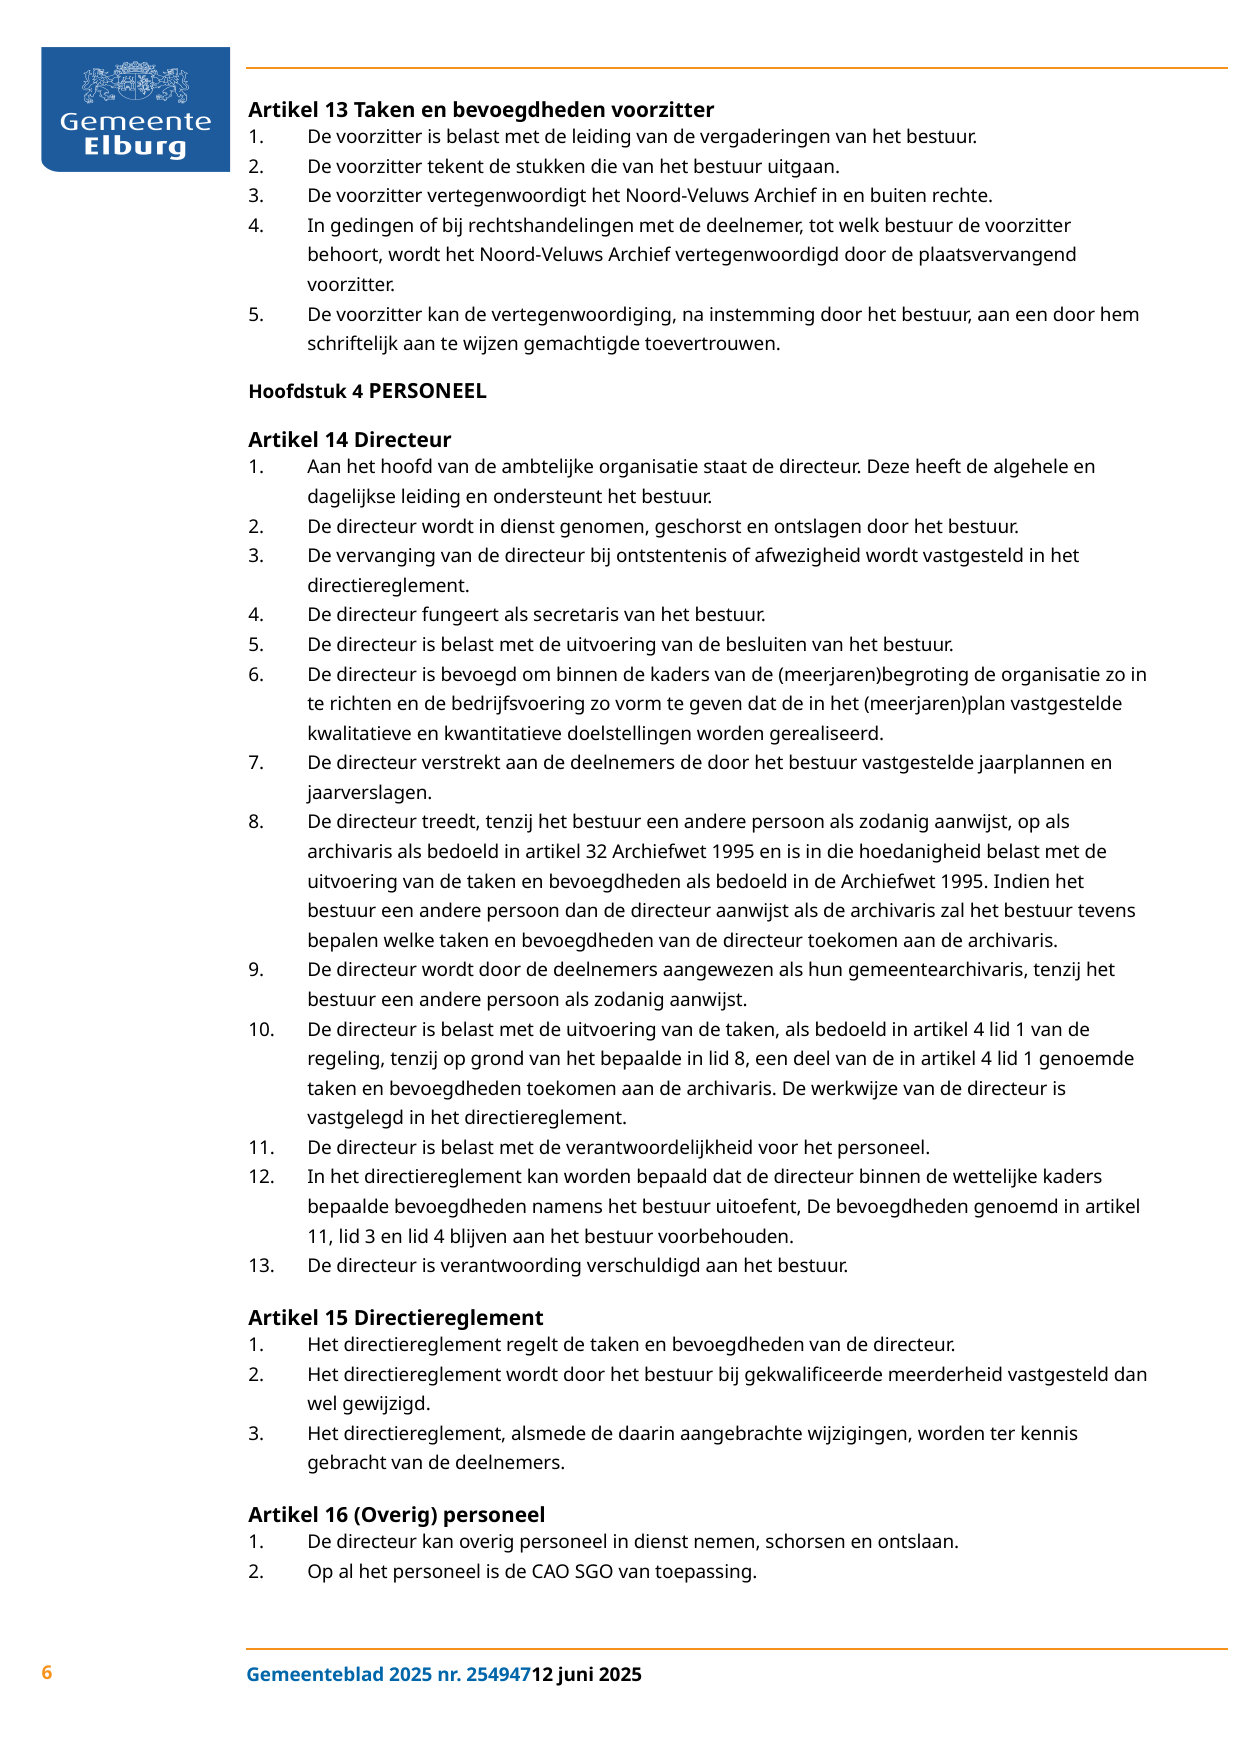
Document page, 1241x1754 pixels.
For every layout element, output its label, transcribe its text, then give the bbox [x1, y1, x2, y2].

list Op al het personeel is de CAO SGO van toepassing. [248, 1558, 1152, 1584]
text Artikel 14 Directeur [248, 425, 1152, 454]
list De directeur treedt, tenzij het bestuur een andere persoon als zodanig aanwijst, op als archivaris als bedoeld in artikel 32 Archiefwet 1995 en is in die hoedanigheid belast met de uitvoering van de taken en bevoegdheden als bedoeld in de Archiefwet 1995. Indien het bestuur een andere persoon dan de directeur aanwijst als de archivaris zal het bestuur tevens bepalen welke taken en bevoegdheden van de directeur toekomen aan de archivaris. [248, 809, 1152, 953]
text Artikel 13 Taken en bevoegdheden voorzitter [248, 95, 1152, 123]
list De voorzitter tekent de stukken die van het bestuur uitgaan. [248, 153, 1152, 178]
list In het directiereglement kan worden bepaald dat de directeur binnen de wettelijke kaders bepaalde bevoegdheden namens het bestuur uitoefent, De bevoegdheden genoemd in artikel 11, lid 3 en lid 4 blijven aan het bestuur voorbehouden. [248, 1164, 1152, 1248]
list De voorzitter vertegenwoordigt het Noord-Veluws Archief in en buiten rechte. [248, 182, 1152, 208]
list Het directiereglement, alsmede de daarin aangebrachte wijzigingen, worden ter kennis gebracht van de deelnemers. [248, 1420, 1152, 1475]
list De directeur wordt door de deelnemers aangewezen als hun gemeentearchivaris, tenzij het bestuur een andere persoon als zodanig aanwijst. [248, 957, 1152, 1012]
list De directeur wordt in dienst genomen, geschorst en ontslagen door het bestuur. [248, 513, 1152, 538]
text Hoofdstuk 4 PERSONEEL [248, 376, 1152, 404]
list De voorzitter kan de vertegenwoordiging, na instemming door het bestuur, aan een door hem schriftelijk aan te wijzen gemachtigde toevertrouwen. [248, 301, 1152, 356]
list De directeur verstrekt aan de deelnemers de door het bestuur vastgestelde jaarplannen en jaarverslagen. [248, 749, 1152, 805]
list De directeur is belast met de uitvoering van de besluiten van het bestuur. [248, 631, 1152, 657]
list De directeur is belast met de verantwoordelijkheid voor het personeel. [248, 1134, 1152, 1160]
list De voorzitter is belast met de leiding van de vergaderingen van het bestuur. [248, 123, 1152, 149]
list De directeur kan overig personeel in dienst nemen, schorsen en ontslaan. [248, 1528, 1152, 1554]
text Artikel 15 Directiereglement [248, 1303, 1152, 1331]
list De directeur is verantwoording verschuldigd aan het bestuur. [248, 1252, 1152, 1278]
list Aan het hoofd van de ambtelijke organisatie staat de directeur. Deze heeft de algehele en dagelijkse leiding en ondersteunt het bestuur. [248, 454, 1152, 509]
list De directeur is bevoegd om binnen de kaders van de (meerjaren)begroting de organisatie zo in te richten en de bedrijfsvoering zo vorm te geven dat de in het (meerjaren)plan vastgestelde kwalitatieve en kwantitatieve doelstellingen worden gerealiseerd. [248, 661, 1152, 746]
list De directeur is belast met de uitvoering van de taken, als bedoeld in artikel 4 lid 1 van de regeling, tenzij op grond van het bepaalde in lid 8, een deel van de in artikel 4 lid 1 genoemde taken en bevoegdheden toekomen aan de archivaris. De werkwijze van de directeur is vastgelegd in het directiereglement. [248, 1016, 1152, 1130]
list In gedingen of bij rechtshandelingen met de deelnemer, tot welk bestuur de voorzitter behoort, wordt het Noord-Veluws Archief vertegenwoordigd door de plaatsvervangend voorzitter. [248, 212, 1152, 297]
list De vervanging van de directeur bij ontstentenis of afwezigheid wordt vastgesteld in het directiereglement. [248, 542, 1152, 598]
list Het directiereglement regelt de taken en bevoegdheden van de directeur. [248, 1331, 1152, 1357]
picture [41, 47, 231, 172]
list Het directiereglement wordt door het bestuur bij gekwalificeerde meerderheid vastgesteld dan wel gewijzigd. [248, 1361, 1152, 1416]
list De directeur fungeert als secretaris van het bestuur. [248, 602, 1152, 627]
text Artikel 16 (Overig) personeel [248, 1500, 1152, 1528]
